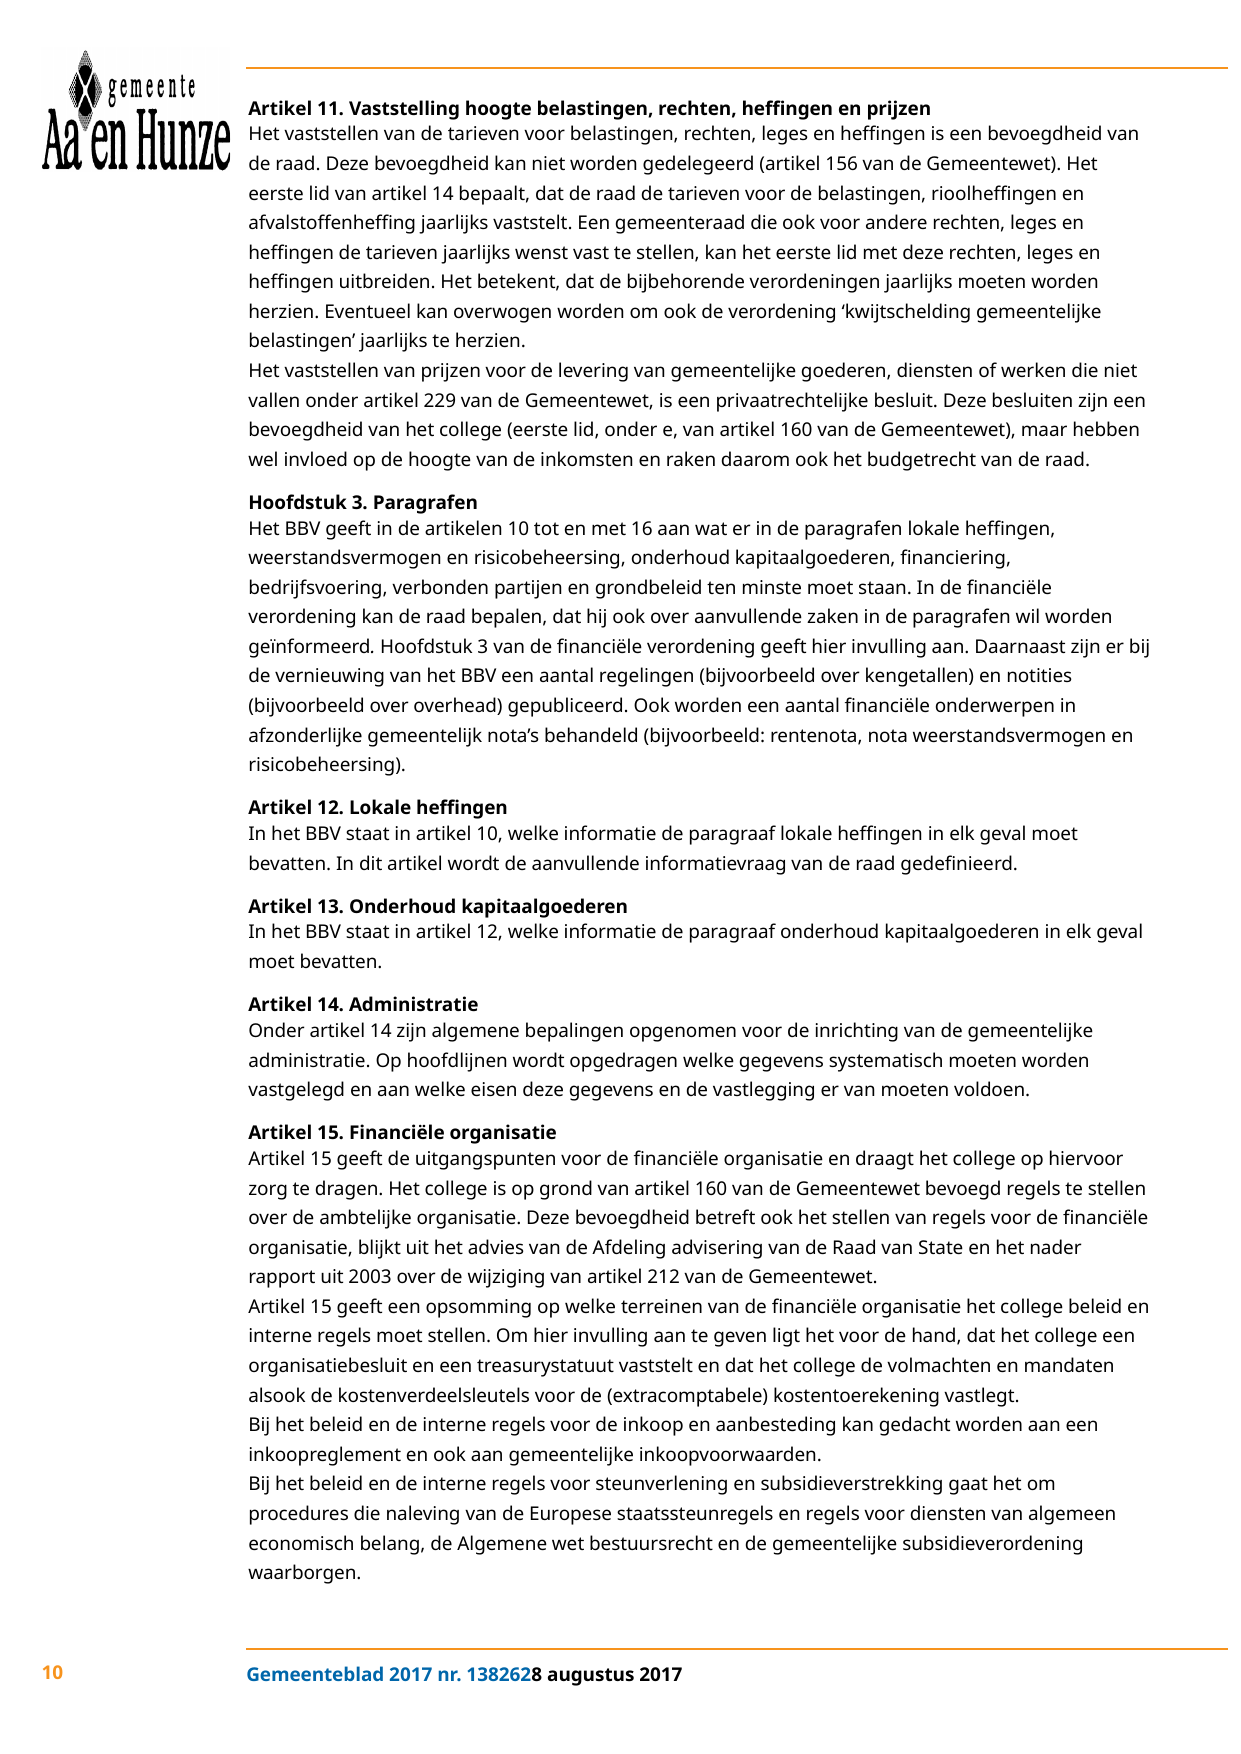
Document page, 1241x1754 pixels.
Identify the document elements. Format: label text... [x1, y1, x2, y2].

text In het BBV staat in artikel 10, welke informatie de paragraaf lokale heffingen in elk geval moet bevatten. In dit artikel wordt de aanvullende informatievraag van de raad gedefinieerd. [248, 820, 1152, 876]
text Het BBV geeft in de artikelen 10 tot en met 16 aan wat er in de paragrafen lokale heffingen, weerstandsvermogen en risicobeheersing, onderhoud kapitaalgoederen, financiering, bedrijfsvoering, verbonden partijen en grondbeleid ten minste moet staan. In de financiële verordening kan de raad bepalen, dat hij ook over aanvullende zaken in de paragrafen wil worden geïnformeerd. Hoofdstuk 3 van de financiële verordening geeft hier invulling aan. Daarnaast zijn er bij de vernieuwing van het BBV een aantal regelingen (bijvoorbeeld over kengetallen) en notities (bijvoorbeeld over overhead) gepubliceerd. Ook worden een aantal financiële onderwerpen in afzonderlijke gemeentelijk nota’s behandeld (bijvoorbeeld: rentenota, nota weerstandsvermogen en risicobeheersing). [248, 515, 1152, 777]
text Artikel 11. Vaststelling hoogte belastingen, rechten, heffingen en prijzen [248, 95, 1152, 121]
text Onder artikel 14 zijn algemene bepalingen opgenomen voor de inrichting van de gemeentelijke administratie. Op hoofdlijnen wordt opgedragen welke gegevens systematisch moeten worden vastgelegd en aan welke eisen deze gegevens en de vastlegging er van moeten voldoen. [248, 1017, 1152, 1102]
text Bij het beleid en de interne regels voor steunverlening en subsidieverstrekking gaat het om procedures die naleving van de Europese staatssteunregels en regels voor diensten van algemeen economisch belang, de Algemene wet bestuursrecht en de gemeentelijke subsidieverordening waarborgen. [248, 1471, 1152, 1585]
text Het vaststellen van prijzen voor de levering van gemeentelijke goederen, diensten of werken die niet vallen onder artikel 229 van de Gemeentewet, is een privaatrechtelijke besluit. Deze besluiten zijn een bevoegdheid van het college (eerste lid, onder e, van artikel 160 van de Gemeentewet), maar hebben wel invloed op de hoogte van de inkomsten en raken daarom ook het budgetrecht van de raad. [248, 357, 1152, 472]
text Hoofdstuk 3. Paragrafen [248, 489, 1152, 515]
text In het BBV staat in artikel 12, welke informatie de paragraaf onderhoud kapitaalgoederen in elk geval moet bevatten. [248, 919, 1152, 974]
text Artikel 14. Administratie [248, 991, 1152, 1017]
text Artikel 15. Financiële organisatie [248, 1119, 1152, 1145]
text Artikel 13. Onderhoud kapitaalgoederen [248, 893, 1152, 919]
text Het vaststellen van de tarieven voor belastingen, rechten, leges en heffingen is een bevoegdheid van de raad. Deze bevoegdheid kan niet worden gedelegeerd (artikel 156 van de Gemeentewet). Het eerste lid van artikel 14 bepaalt, dat de raad de tarieven voor de belastingen, rioolheffingen en afvalstoffenheffing jaarlijks vaststelt. Een gemeenteraad die ook voor andere rechten, leges en heffingen de tarieven jaarlijks wenst vast te stellen, kan het eerste lid met deze rechten, leges en heffingen uitbreiden. Het betekent, dat de bijbehorende verordeningen jaarlijks moeten worden herzien. Eventueel kan overwogen worden om ook de verordening ‘kwijtschelding gemeentelijke belastingen’ jaarlijks te herzien. [248, 121, 1152, 353]
text Artikel 15 geeft een opsomming op welke terreinen van de financiële organisatie het college beleid en interne regels moet stellen. Om hier invulling aan te geven ligt het voor de hand, dat het college een organisatiebesluit en een treasurystatuut vaststelt en dat het college de volmachten en mandaten alsook de kostenverdeelsleutels voor de (extracomptabele) kostentoerekening vastlegt. [248, 1293, 1152, 1408]
text Artikel 15 geeft de uitgangspunten voor de financiële organisatie en draagt het college op hiervoor zorg te dragen. Het college is op grond van artikel 160 van de Gemeentewet bevoegd regels te stellen over de ambtelijke organisatie. Deze bevoegdheid betreft ook het stellen van regels voor de financiële organisatie, blijkt uit het advies van de Afdeling advisering van de Raad van State en het nader rapport uit 2003 over de wijziging van artikel 212 van de Gemeentewet. [248, 1145, 1152, 1289]
picture [41, 47, 231, 172]
text Bij het beleid en de interne regels voor de inkoop en aanbesteding kan gedacht worden aan een inkoopreglement en ook aan gemeentelijke inkoopvoorwaarden. [248, 1411, 1152, 1467]
text Artikel 12. Lokale heffingen [248, 794, 1152, 820]
